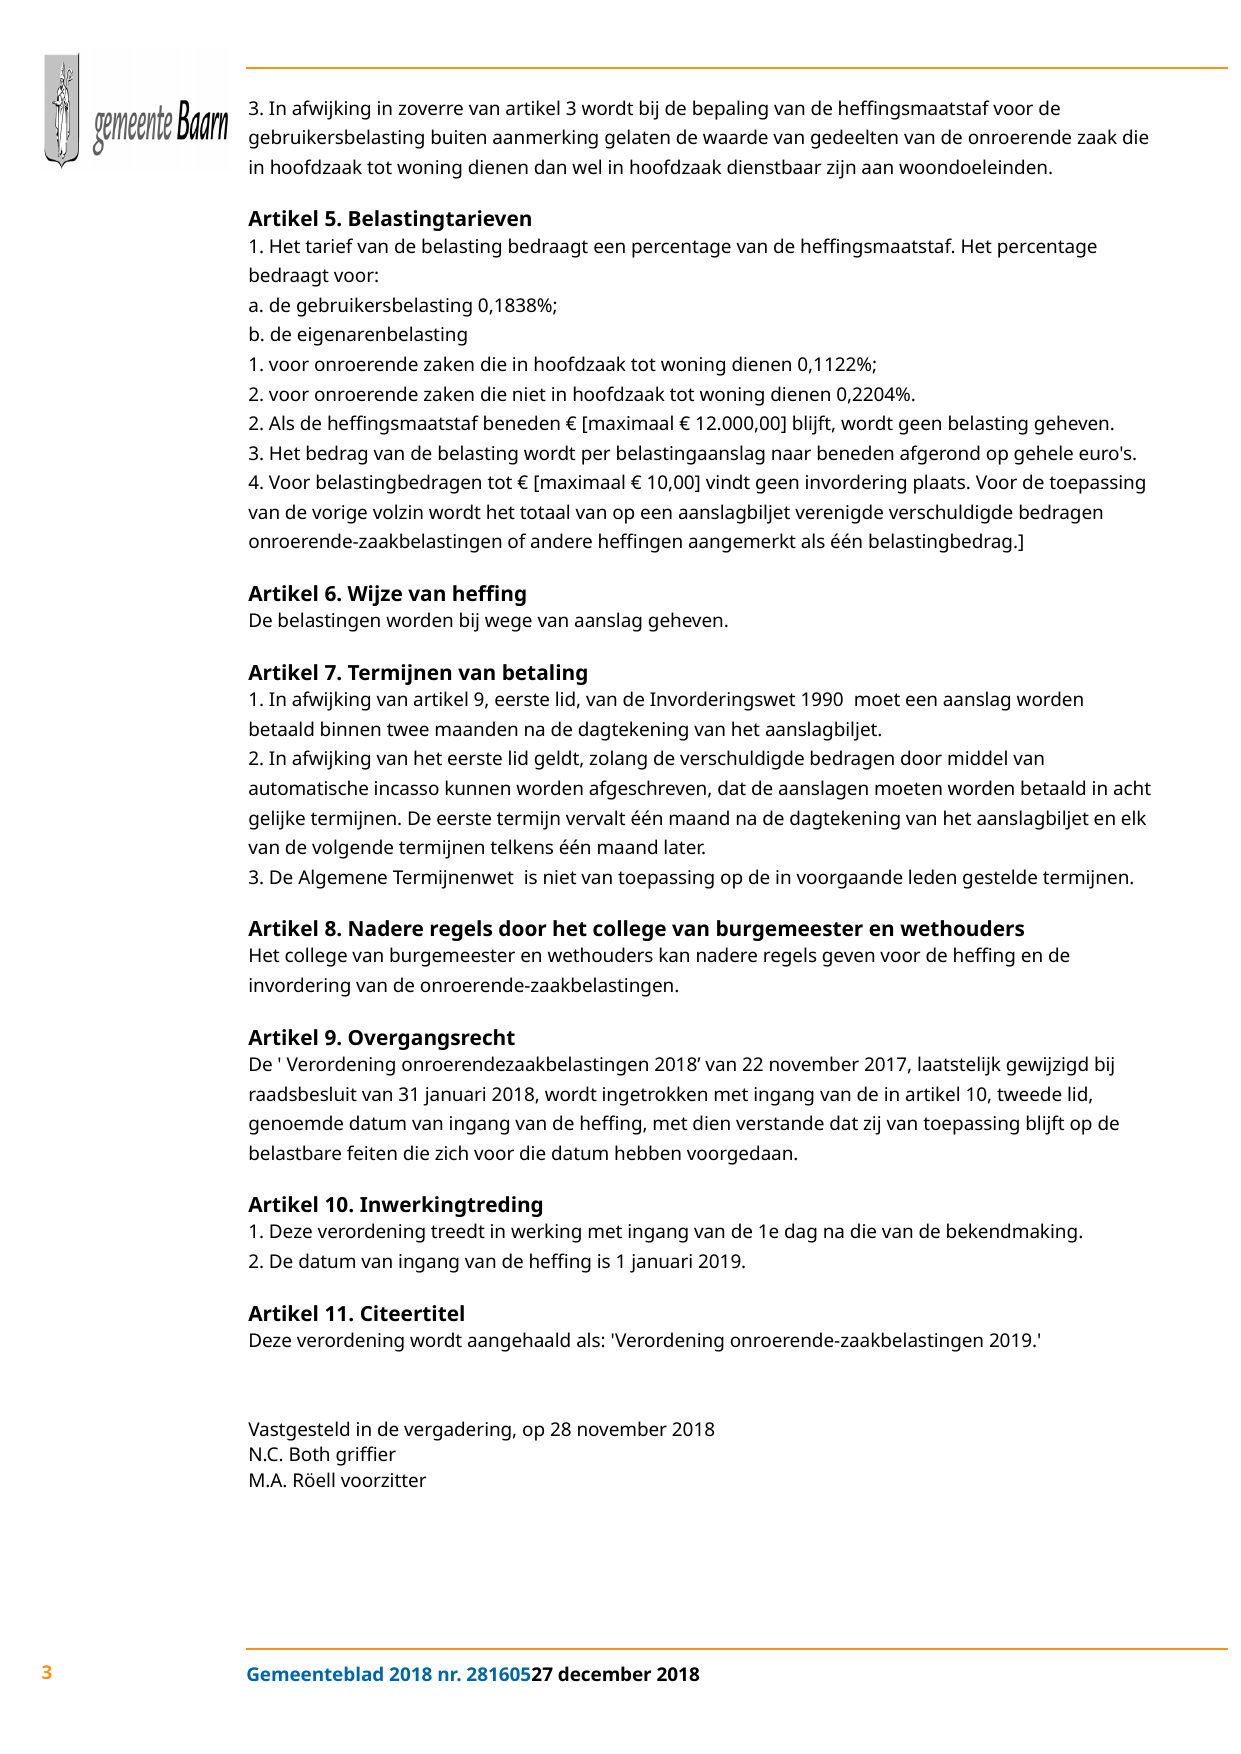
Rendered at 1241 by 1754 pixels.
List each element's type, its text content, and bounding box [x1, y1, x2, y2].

text Vastgesteld in de vergadering, op 28 november 2018 [248, 1416, 1152, 1442]
text M.A. Röell voorzitter [248, 1467, 1152, 1493]
text 2. Als de heffingsmaatstaf beneden € [maximaal € 12.000,00] blijft, wordt geen belasting geheven. [248, 410, 1152, 436]
text Artikel 8. Nadere regels door het college van burgemeester en wethouders [248, 914, 1152, 943]
picture [41, 47, 231, 172]
text 2. In afwijking van het eerste lid geldt, zolang de verschuldigde bedragen door middel van automatische incasso kunnen worden afgeschreven, dat de aanslagen moeten worden betaald in acht gelijke termijnen. De eerste termijn vervalt één maand na de dagtekening van het aanslagbiljet en elk van de volgende termijnen telkens één maand later. [248, 746, 1152, 860]
text 1. Het tarief van de belasting bedraagt een percentage van de heffingsmaatstaf. Het percentage bedraagt voor: [248, 233, 1152, 288]
text 1. Deze verordening treedt in werking met ingang van de 1e dag na die van de bekendmaking. [248, 1219, 1152, 1244]
text a. de gebruikersbelasting 0,1838%; [248, 292, 1152, 318]
text De ' Verordening onroerendezaakbelastingen 2018’ van 22 november 2017, laatstelijk gewijzigd bij raadsbesluit van 31 januari 2018, wordt ingetrokken met ingang van de in artikel 10, tweede lid, genoemde datum van ingang van de heffing, met dien verstande dat zij van toepassing blijft op de belastbare feiten die zich voor die datum hebben voorgedaan. [248, 1051, 1152, 1166]
text Artikel 10. Inwerkingtreding [248, 1190, 1152, 1219]
text N.C. Both griffier [248, 1442, 1152, 1467]
text 3. De Algemene Termijnenwet is niet van toepassing op de in voorgaande leden gestelde termijnen. [248, 864, 1152, 889]
text Artikel 11. Citeertitel [248, 1299, 1152, 1327]
text 4. Voor belastingbedragen tot € [maximaal € 10,00] vindt geen invordering plaats. Voor de toepassing van de vorige volzin wordt het totaal van op een aanslagbiljet verenigde verschuldigde bedragen onroerende-zaakbelastingen of andere heffingen aangemerkt als één belastingbedrag.] [248, 469, 1152, 554]
text 3. In afwijking in zoverre van artikel 3 wordt bij de bepaling van de heffingsmaatstaf voor de gebruikersbelasting buiten aanmerking gelaten de waarde van gedeelten van de onroerende zaak die in hoofdzaak tot woning dienen dan wel in hoofdzaak dienstbaar zijn aan woondoeleinden. [248, 95, 1152, 180]
text 1. In afwijking van artikel 9, eerste lid, van de Invorderingswet 1990 moet een aanslag worden betaald binnen twee maanden na de dagtekening van het aanslagbiljet. [248, 686, 1152, 742]
text De belastingen worden bij wege van aanslag geheven. [248, 607, 1152, 633]
text Artikel 5. Belastingtarieven [248, 204, 1152, 233]
text Het college van burgemeester en wethouders kan nadere regels geven voor de heffing en de invordering van de onroerende-zaakbelastingen. [248, 943, 1152, 998]
text 2. De datum van ingang van de heffing is 1 januari 2019. [248, 1248, 1152, 1274]
text 1. voor onroerende zaken die in hoofdzaak tot woning dienen 0,1122%; [248, 351, 1152, 377]
text Deze verordening wordt aangehaald als: 'Verordening onroerende-zaakbelastingen 2019.' [248, 1327, 1152, 1353]
text Artikel 7. Termijnen van betaling [248, 658, 1152, 686]
text 3. Het bedrag van de belasting wordt per belastingaanslag naar beneden afgerond op gehele euro's. [248, 440, 1152, 466]
text Artikel 6. Wijze van heffing [248, 579, 1152, 607]
text 2. voor onroerende zaken die niet in hoofdzaak tot woning dienen 0,2204%. [248, 381, 1152, 406]
text b. de eigenarenbelasting [248, 322, 1152, 347]
text Artikel 9. Overgangsrecht [248, 1023, 1152, 1051]
